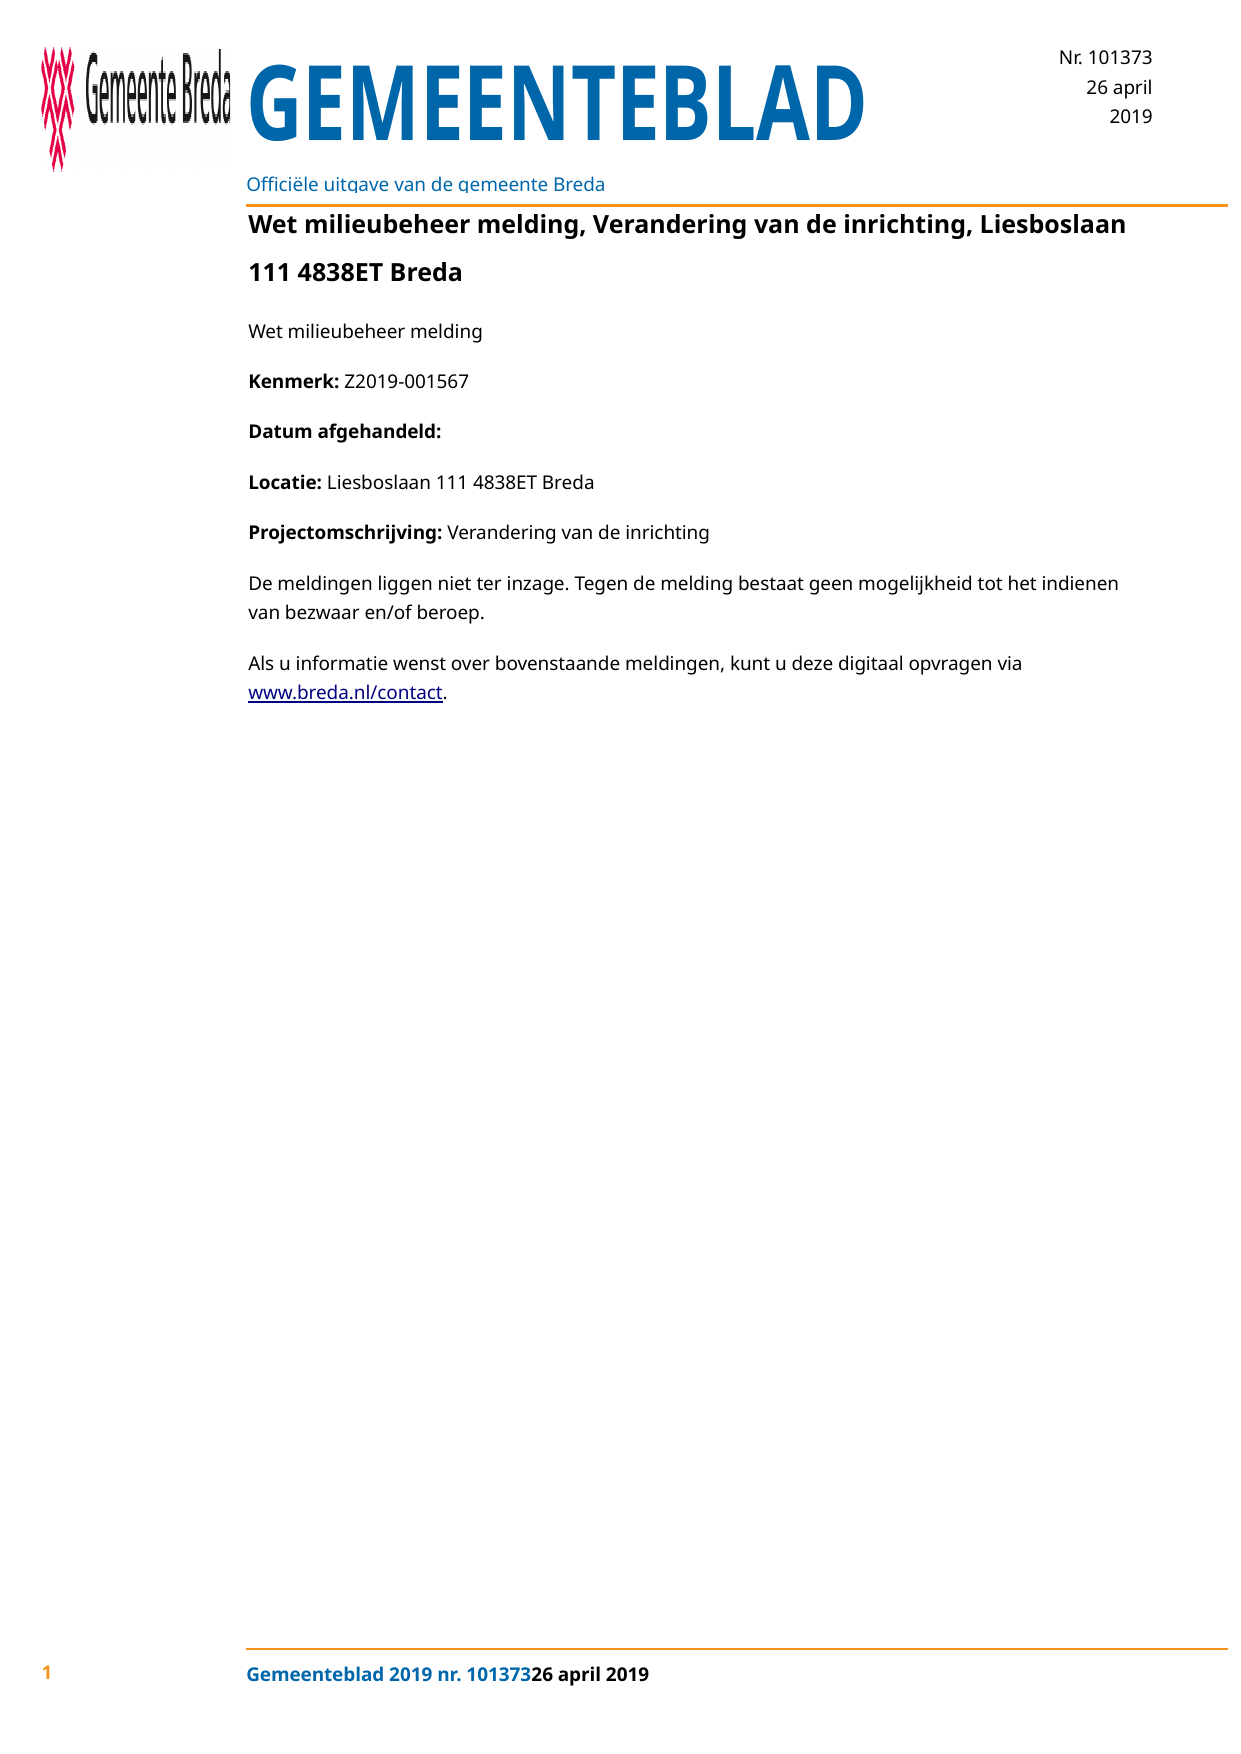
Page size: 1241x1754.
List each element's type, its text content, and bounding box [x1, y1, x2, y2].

text Wet milieubeheer melding [248, 318, 1152, 344]
text Als u informatie wenst over bovenstaande meldingen, kunt u deze digitaal opvragen via www.breda.nl/contact. [248, 650, 1152, 705]
picture [41, 47, 231, 172]
text Projectomschrijving: Verandering van de inrichting [248, 519, 1152, 545]
text De meldingen liggen niet ter inzage. Tegen de melding bestaat geen mogelijkheid tot het indienen van bezwaar en/of beroep. [248, 570, 1152, 625]
text Kenmerk: Z2019-001567 [248, 368, 1152, 394]
text Locatie: Liesboslaan 111 4838ET Breda [248, 469, 1152, 495]
text Datum afgehandeld: [248, 419, 1152, 444]
text Wet milieubeheer melding, Verandering van de inrichting, Liesboslaan 111 4838ET Breda [248, 207, 1152, 288]
